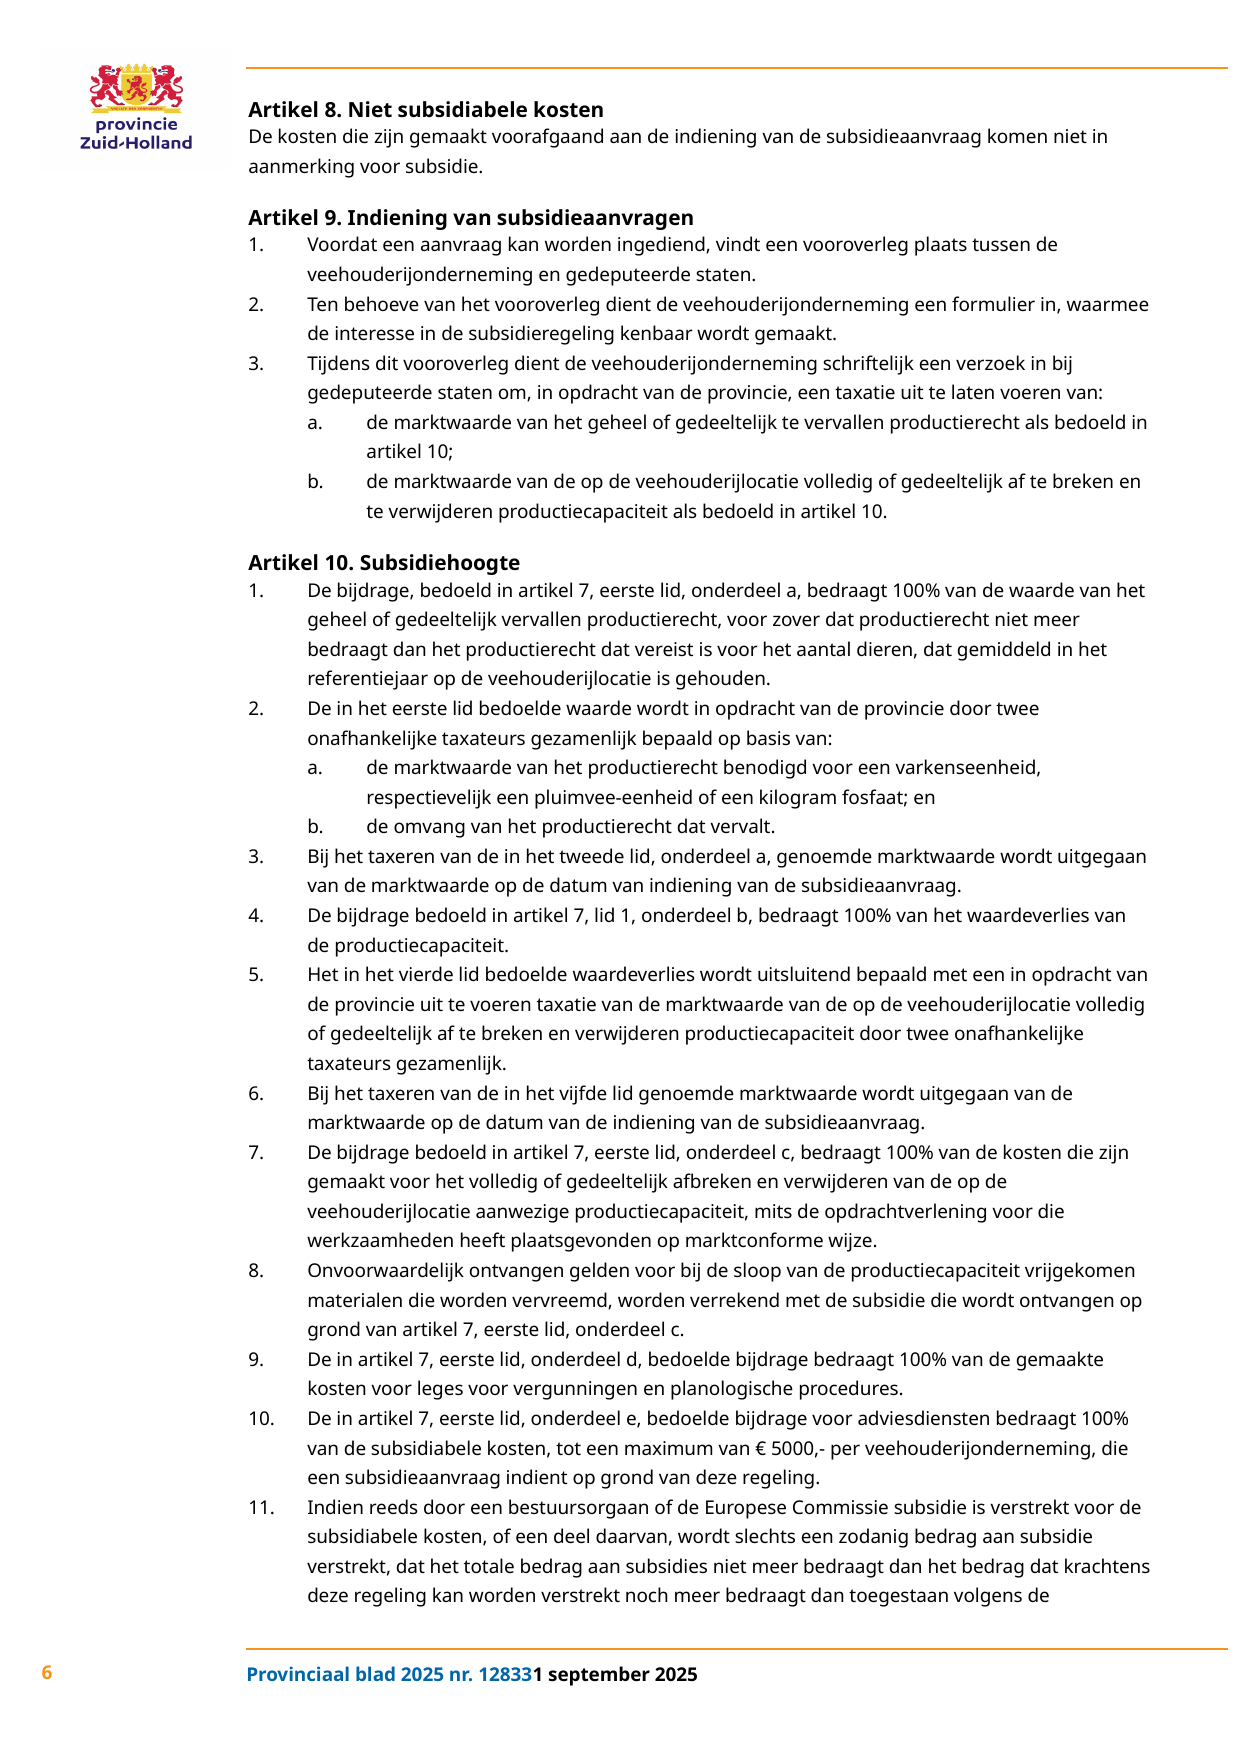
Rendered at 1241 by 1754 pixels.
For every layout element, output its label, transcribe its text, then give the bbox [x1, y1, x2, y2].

list De bijdrage bedoeld in artikel 7, eerste lid, onderdeel c, bedraagt 100% van de kosten die zijn gemaakt voor het volledig of gedeeltelijk afbreken en verwijderen van de op de veehouderijlocatie aanwezige productiecapaciteit, mits de opdrachtverlening voor die werkzaamheden heeft plaatsgevonden op marktconforme wijze. [248, 1139, 1152, 1253]
list Bij het taxeren van de in het vijfde lid genoemde marktwaarde wordt uitgegaan van de marktwaarde op de datum van de indiening van de subsidieaanvraag. [248, 1080, 1152, 1135]
list Het in het vierde lid bedoelde waardeverlies wordt uitsluitend bepaald met een in opdracht van de provincie uit te voeren taxatie van de marktwaarde van de op de veehouderijlocatie volledig of gedeeltelijk af te breken en verwijderen productiecapaciteit door twee onafhankelijke taxateurs gezamenlijk. [248, 961, 1152, 1076]
list Ten behoeve van het vooroverleg dient de veehouderijonderneming een formulier in, waarmee de interesse in de subsidieregeling kenbaar wordt gemaakt. [248, 291, 1152, 346]
text Artikel 10. Subsidiehoogte [248, 548, 1152, 577]
list De bijdrage bedoeld in artikel 7, lid 1, onderdeel b, bedraagt 100% van het waardeverlies van de productiecapaciteit. [248, 902, 1152, 957]
list De in artikel 7, eerste lid, onderdeel e, bedoelde bijdrage voor adviesdiensten bedraagt 100% van de subsidiabele kosten, tot een maximum van € 5000,- per veehouderijonderneming, die een subsidieaanvraag indient op grond van deze regeling. [248, 1405, 1152, 1490]
list Voordat een aanvraag kan worden ingediend, vindt een vooroverleg plaats tussen de veehouderijonderneming en gedeputeerde staten. [248, 232, 1152, 287]
list de marktwaarde van het productierecht benodigd voor een varkenseenheid, respectievelijk een pluimvee-eenheid of een kilogram fosfaat; en [307, 754, 1152, 809]
list Bij het taxeren van de in het tweede lid, onderdeel a, genoemde marktwaarde wordt uitgegaan van de marktwaarde op de datum van indiening van de subsidieaanvraag. [248, 843, 1152, 898]
text Artikel 9. Indiening van subsidieaanvragen [248, 203, 1152, 232]
list de marktwaarde van de op de veehouderijlocatie volledig of gedeeltelijk af te breken en te verwijderen productiecapaciteit als bedoeld in artikel 10. [307, 468, 1152, 524]
text De kosten die zijn gemaakt voorafgaand aan de indiening van de subsidieaanvraag komen niet in aanmerking voor subsidie. [248, 123, 1152, 178]
list Onvoorwaardelijk ontvangen gelden voor bij de sloop van de productiecapaciteit vrijgekomen materialen die worden vervreemd, worden verrekend met de subsidie die wordt ontvangen op grond van artikel 7, eerste lid, onderdeel c. [248, 1257, 1152, 1342]
list Indien reeds door een bestuursorgaan of de Europese Commissie subsidie is verstrekt voor de subsidiabele kosten, of een deel daarvan, wordt slechts een zodanig bedrag aan subsidie verstrekt, dat het totale bedrag aan subsidies niet meer bedraagt dan het bedrag dat krachtens deze regeling kan worden verstrekt noch meer bedraagt dan toegestaan volgens de [248, 1494, 1152, 1608]
list De bijdrage, bedoeld in artikel 7, eerste lid, onderdeel a, bedraagt 100% van de waarde van het geheel of gedeeltelijk vervallen productierecht, voor zover dat productierecht niet meer bedraagt dan het productierecht dat vereist is voor het aantal dieren, dat gemiddeld in het referentiejaar op de veehouderijlocatie is gehouden. [248, 577, 1152, 691]
list Tijdens dit vooroverleg dient de veehouderijonderneming schriftelijk een verzoek in bij gedeputeerde staten om, in opdracht van de provincie, een taxatie uit te laten voeren van: [248, 350, 1152, 405]
text Artikel 8. Niet subsidiabele kosten [248, 95, 1152, 123]
picture [41, 47, 231, 172]
list De in het eerste lid bedoelde waarde wordt in opdracht van de provincie door twee onafhankelijke taxateurs gezamenlijk bepaald op basis van: [248, 695, 1152, 750]
list De in artikel 7, eerste lid, onderdeel d, bedoelde bijdrage bedraagt 100% van de gemaakte kosten voor leges voor vergunningen en planologische procedures. [248, 1346, 1152, 1401]
list de omvang van het productierecht dat vervalt. [307, 813, 1152, 839]
list de marktwaarde van het geheel of gedeeltelijk te vervallen productierecht als bedoeld in artikel 10; [307, 409, 1152, 464]
